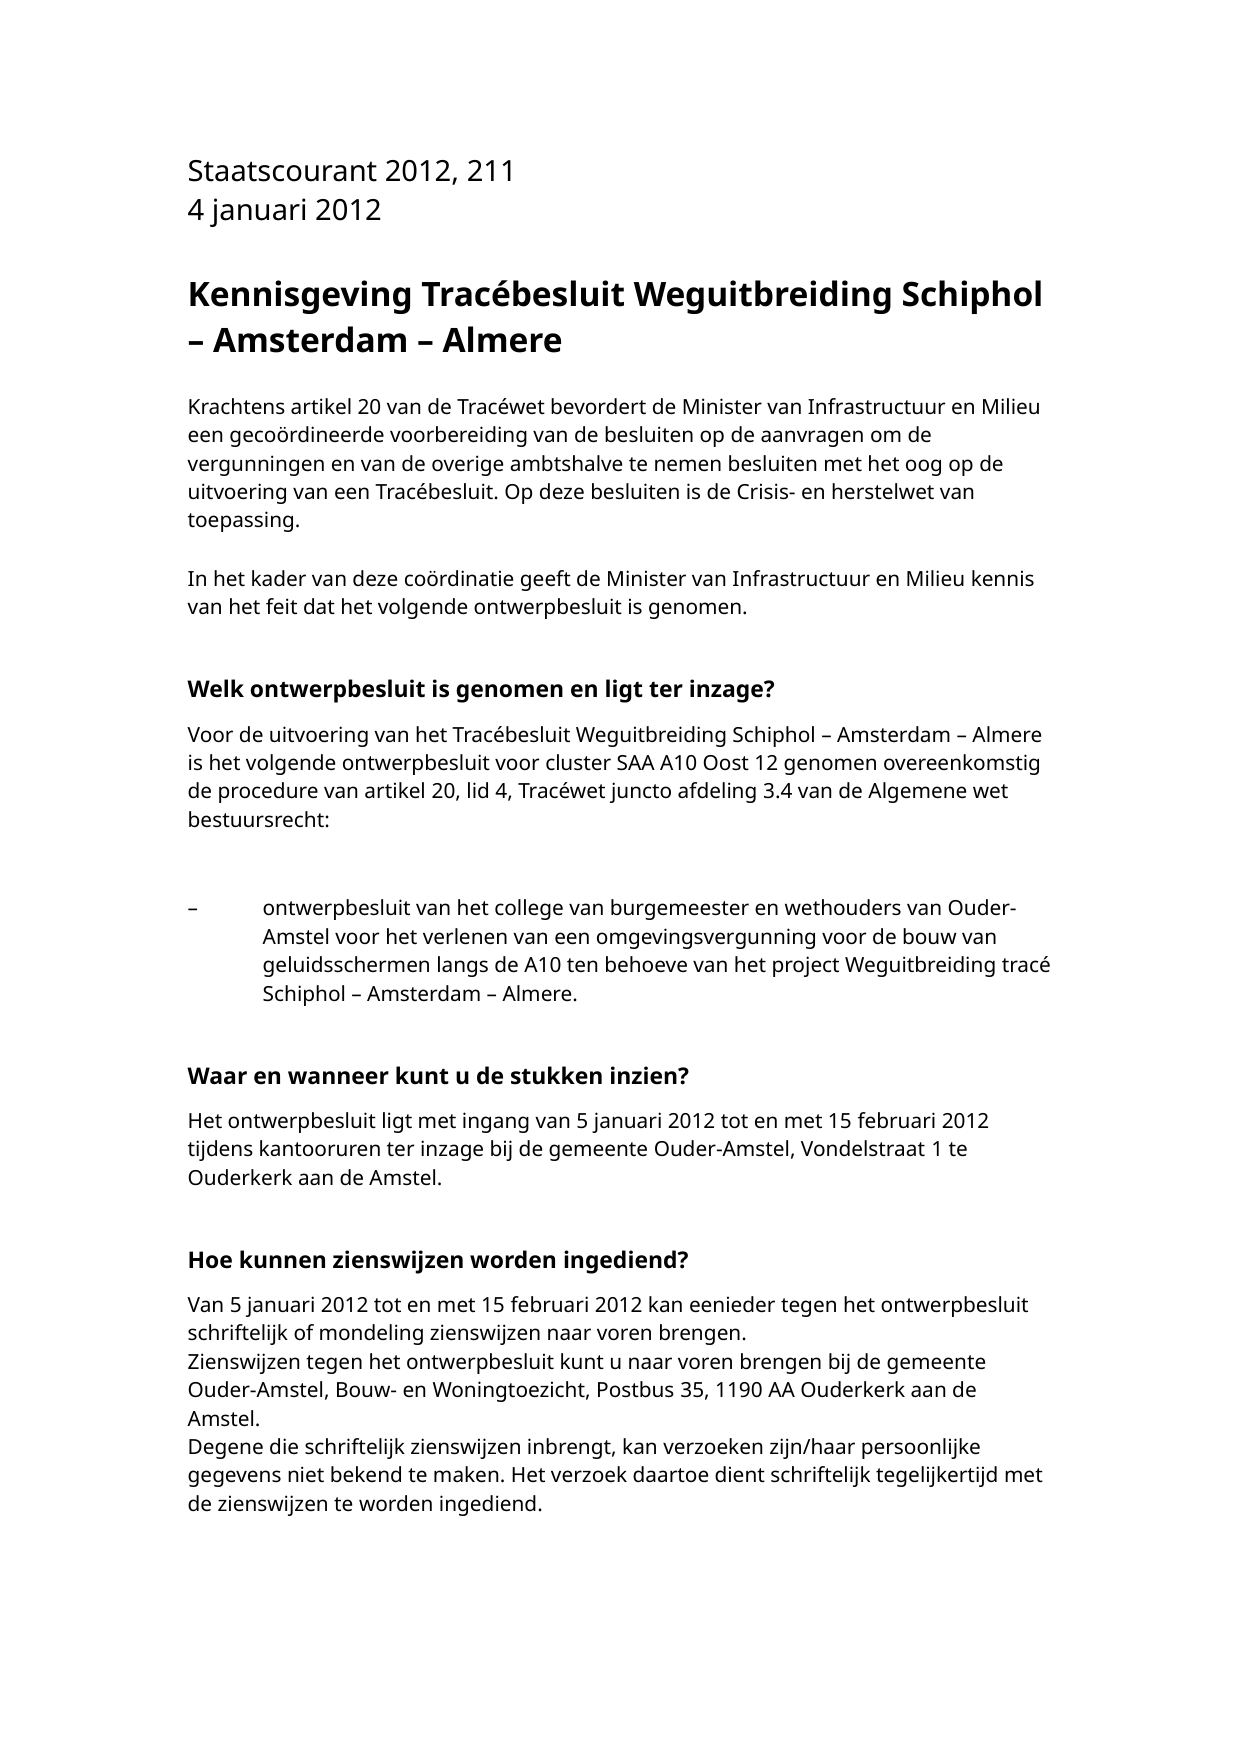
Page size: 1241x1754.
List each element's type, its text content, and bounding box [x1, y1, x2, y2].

text Voor de uitvoering van het Tracébesluit Weguitbreiding Schiphol – Amsterdam – Almere is het volgende ontwerpbesluit voor cluster SAA A10 Oost 12 genomen overeenkomstig de procedure van artikel 20, lid 4, Tracéwet juncto afdeling 3.4 van de Algemene wet bestuursrecht: [187, 720, 1053, 833]
subtitle Hoe kunnen zienswijzen worden ingediend? [187, 1244, 1053, 1275]
subtitle Waar en wanneer kunt u de stukken inzien? [187, 1060, 1053, 1091]
text Krachtens artikel 20 van de Tracéwet bevordert de Minister van Infrastructuur en Milieu een gecoördineerde voorbereiding van de besluiten op de aanvragen om de vergunningen en van de overige ambtshalve te nemen besluiten met het oog op de uitvoering van een Tracébesluit. Op deze besluiten is de Crisis- en herstelwet van toepassing. [187, 392, 1053, 534]
text 4 januari 2012 [187, 190, 1053, 229]
list ontwerpbesluit van het college van burgemeester en wethouders van Ouder-Amstel voor het verlenen van een omgevingsvergunning voor de bouw van geluidsschermen langs de A10 ten behoeve van het project Weguitbreiding tracé Schiphol – Amsterdam – Almere. [187, 893, 1053, 1007]
text Zienswijzen tegen het ontwerpbesluit kunt u naar voren brengen bij de gemeente Ouder-Amstel, Bouw- en Woningtoezicht, Postbus 35, 1190 AA Ouderkerk aan de Amstel. [187, 1347, 1053, 1432]
text In het kader van deze coördinatie geeft de Minister van Infrastructuur en Milieu kennis van het feit dat het volgende ontwerpbesluit is genomen. [187, 564, 1053, 621]
subtitle Kennisgeving Tracébesluit Weguitbreiding Schiphol – Amsterdam – Almere [187, 271, 1053, 362]
text Staatscourant 2012, 211 [187, 150, 1053, 190]
subtitle Welk ontwerpbesluit is genomen en ligt ter inzage? [187, 673, 1053, 705]
text Het ontwerpbesluit ligt met ingang van 5 januari 2012 tot en met 15 februari 2012 tijdens kantooruren ter inzage bij de gemeente Ouder-Amstel, Vondelstraat 1 te Ouderkerk aan de Amstel. [187, 1106, 1053, 1191]
text Degene die schriftelijk zienswijzen inbrengt, kan verzoeken zijn/haar persoonlijke gegevens niet bekend te maken. Het verzoek daartoe dient schriftelijk tegelijkertijd met de zienswijzen te worden ingediend. [187, 1432, 1053, 1517]
text Van 5 januari 2012 tot en met 15 februari 2012 kan eenieder tegen het ontwerpbesluit schriftelijk of mondeling zienswijzen naar voren brengen. [187, 1290, 1053, 1347]
